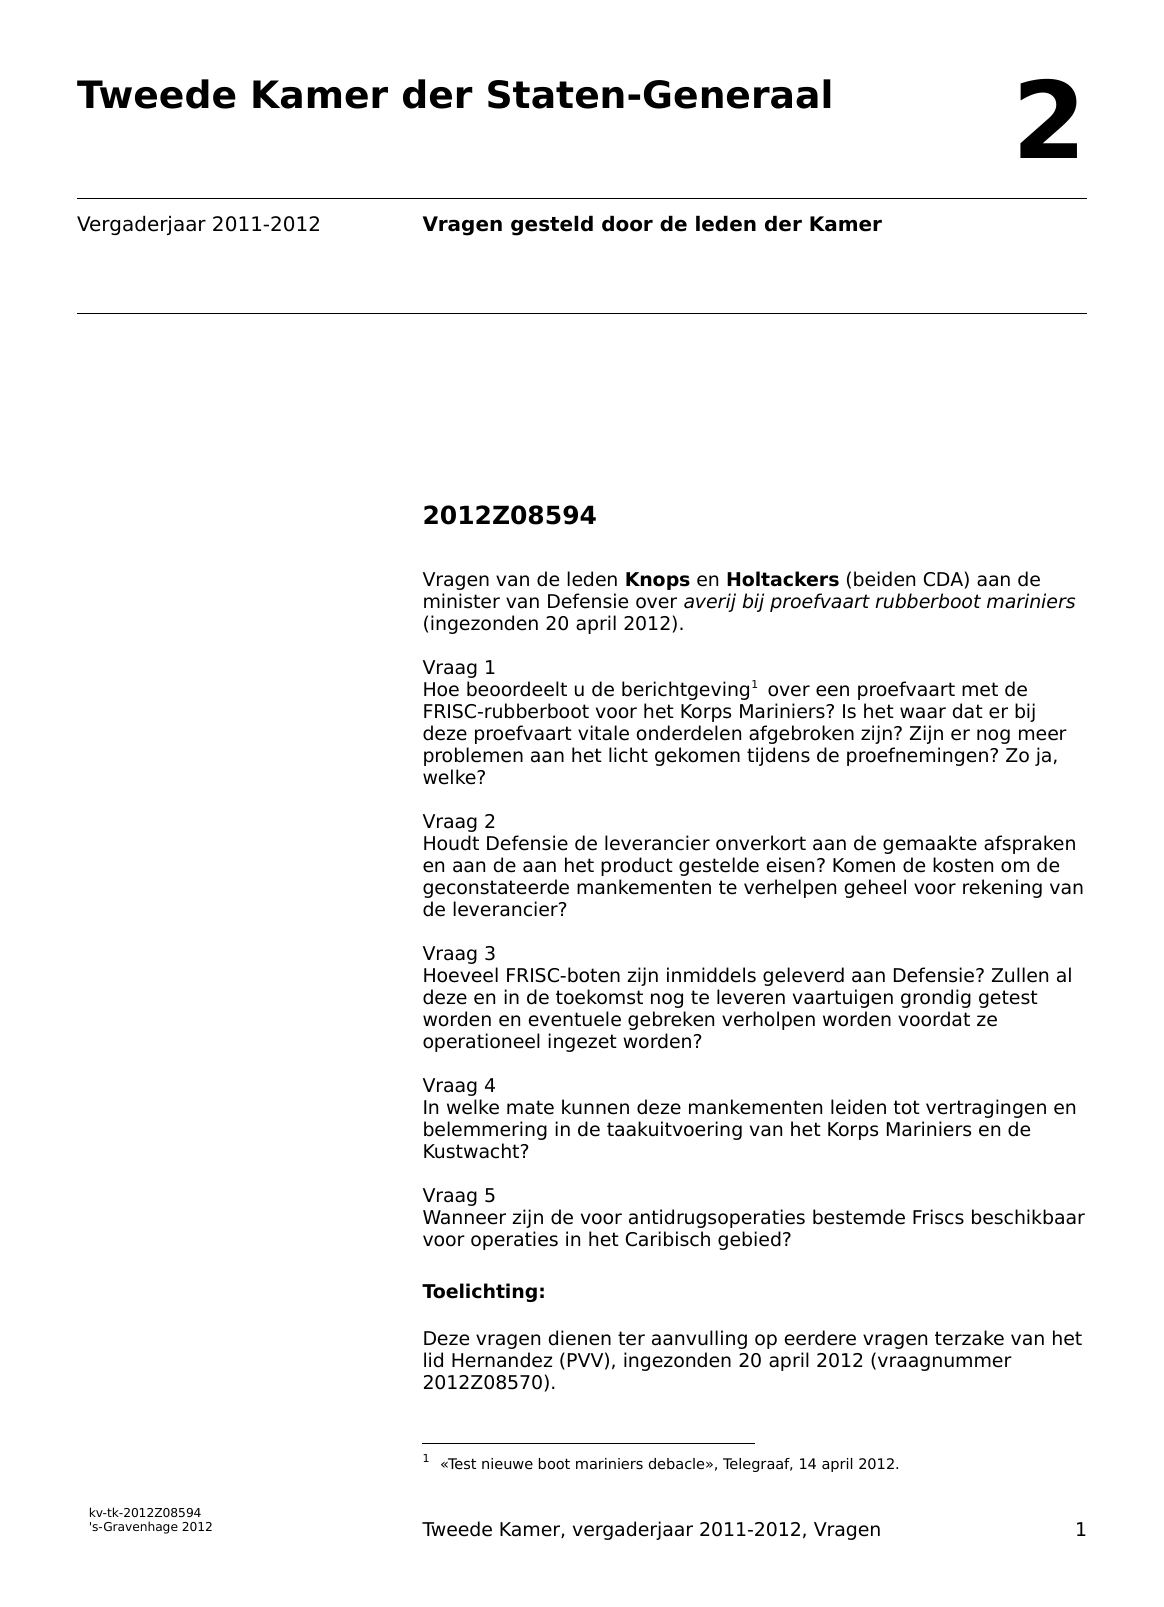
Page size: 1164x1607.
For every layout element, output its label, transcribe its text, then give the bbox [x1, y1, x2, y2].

text Vraag 5 [422, 1185, 1087, 1207]
text 2012Z08594 [422, 501, 1087, 531]
text Hoeveel FRISC-boten zijn inmiddels geleverd aan Defensie? Zullen al deze en in de toekomst nog te leveren vaartuigen grondig getest worden en eventuele gebreken verholpen worden voordat ze operationeel ingezet worden? [422, 965, 1087, 1053]
table_cell Vragen gesteld door de leden der Kamer [422, 199, 1087, 313]
text kv-tk-2012Z08594 [88, 1506, 323, 1520]
text 's-Gravenhage 2012 [88, 1520, 323, 1534]
text Hoe beoordeelt u de berichtgeving over een proefvaart met de FRISC-rubberboot voor het Korps Mariniers? Is het waar dat er bij deze proefvaart vitale onderdelen afgebroken zijn? Zijn er nog meer problemen aan het licht gekomen tijdens de proefnemingen? Zo ja, welke? [422, 679, 1087, 789]
text Deze vragen dienen ter aanvulling op eerdere vragen terzake van het lid Hernandez (PVV), ingezonden 20 april 2012 (vraagnummer 2012Z08570). [422, 1328, 1087, 1394]
text «Test nieuwe boot mariniers debacle», Telegraaf, 14 april 2012. [422, 1452, 1087, 1474]
subtitle Toelichting: [422, 1281, 1087, 1303]
text Houdt Defensie de leverancier onverkort aan de gemaakte afspraken en aan de aan het product gestelde eisen? Komen de kosten om de geconstateerde mankementen te verhelpen geheel voor rekening van de leverancier? [422, 833, 1087, 921]
text Vraag 3 [422, 943, 1087, 965]
text Vragen van de leden Knops en Holtackers (beiden CDA) aan de minister van Defensie over averij bij proefvaart rubberboot mariniers (ingezonden 20 april 2012). [422, 569, 1087, 635]
text Wanneer zijn de voor antidrugsoperaties bestemde Friscs beschikbaar voor operaties in het Caribisch gebied? [422, 1207, 1087, 1251]
text Vraag 4 [422, 1075, 1087, 1097]
table_header 2 [886, 59, 1087, 198]
table_cell Vergaderjaar 2011-2012 [77, 199, 422, 313]
text Vraag 1 [422, 657, 1087, 679]
text In welke mate kunnen deze mankementen leiden tot vertragingen en belemmering in de taakuitvoering van het Korps Mariniers en de Kustwacht? [422, 1097, 1087, 1163]
text Vraag 2 [422, 811, 1087, 833]
table_header Tweede Kamer der Staten-Generaal [77, 59, 886, 198]
